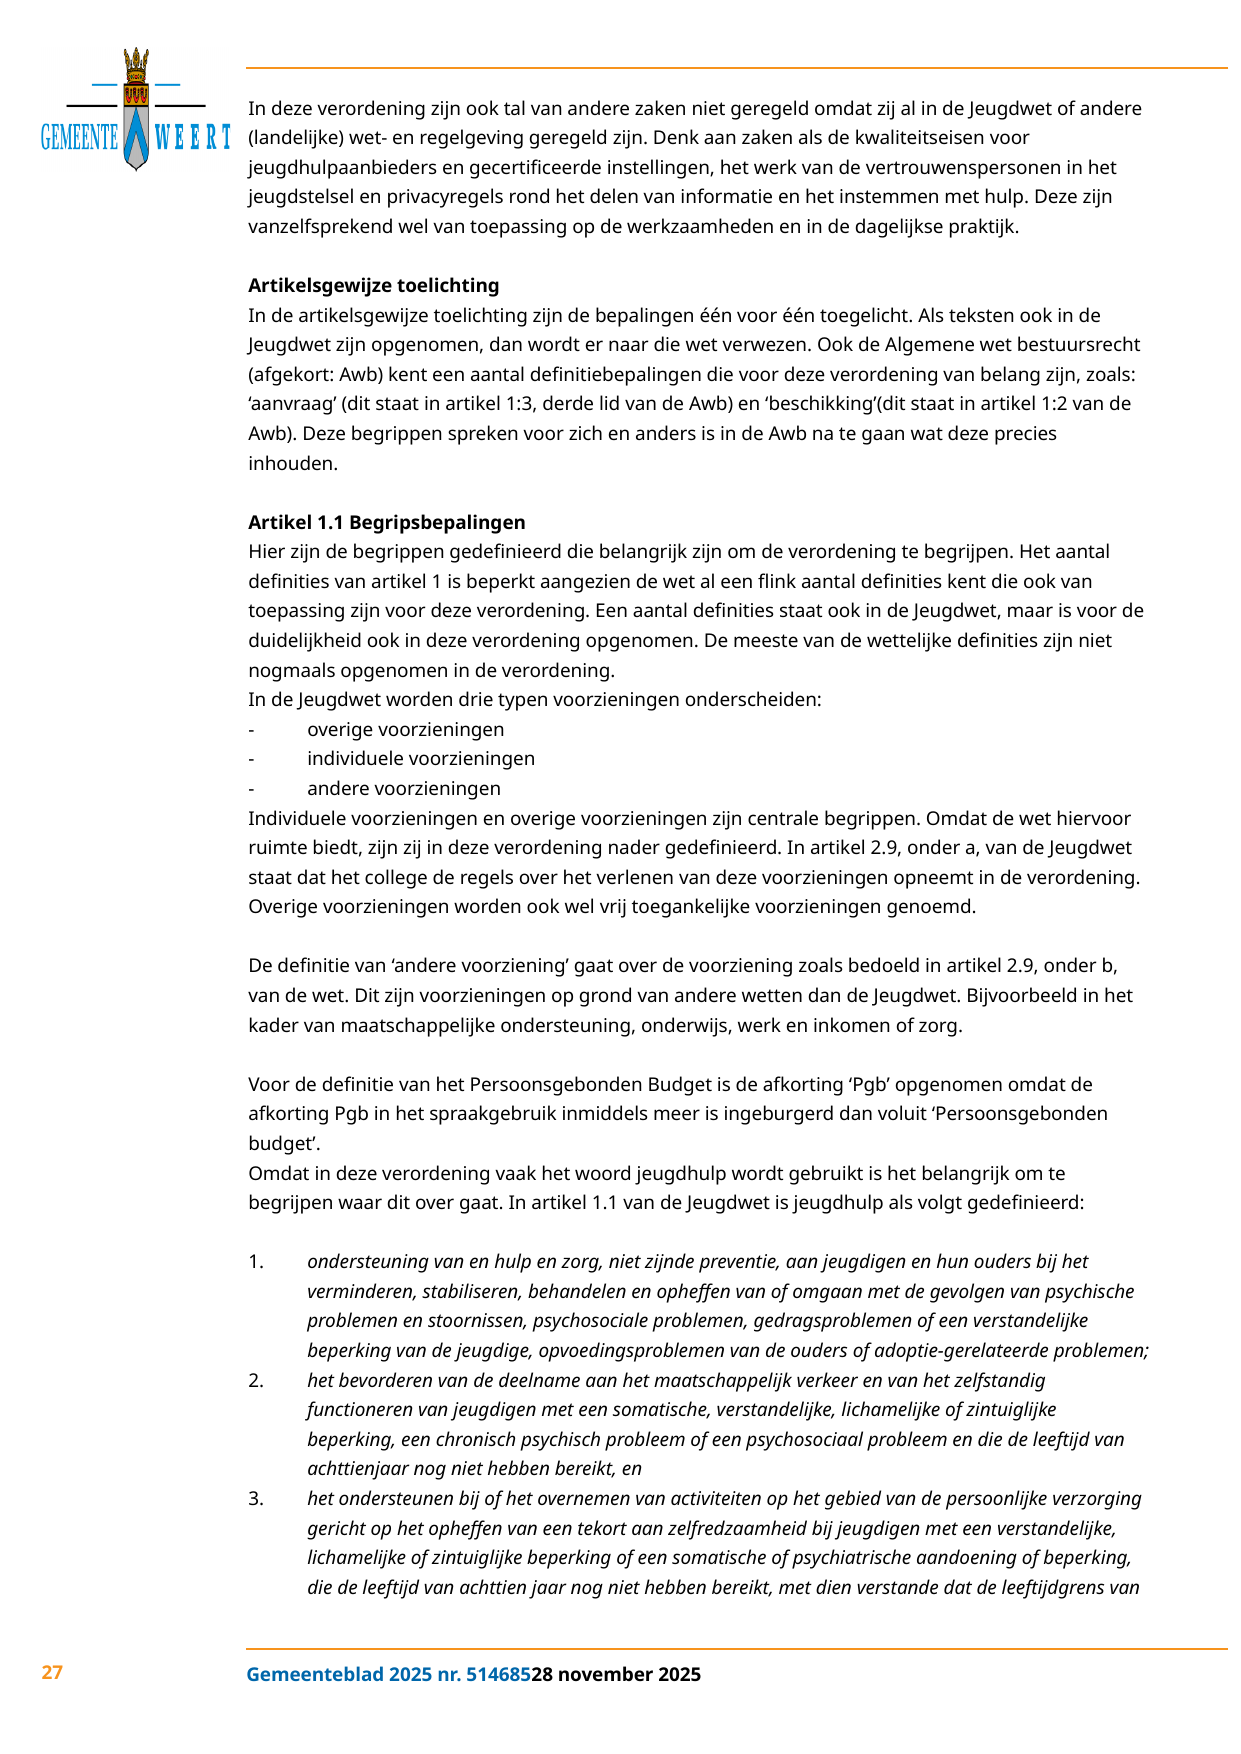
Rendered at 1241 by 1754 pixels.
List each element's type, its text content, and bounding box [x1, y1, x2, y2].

list individuele voorzieningen [248, 746, 1152, 771]
list ondersteuning van en hulp en zorg, niet zijnde preventie, aan jeugdigen en hun ouders bij het verminderen, stabiliseren, behandelen en opheffen van of omgaan met de gevolgen van psychische problemen en stoornissen, psychosociale problemen, gedragsproblemen of een verstandelijke beperking van de jeugdige, opvoedingsproblemen van de ouders of adoptie-gerelateerde problemen; [248, 1248, 1152, 1363]
text Artikel 1.1 Begripsbepalingen [248, 509, 1152, 535]
list het ondersteunen bij of het overnemen van activiteiten op het gebied van de persoonlijke verzorging gericht op het opheffen van een tekort aan zelfredzaamheid bij jeugdigen met een verstandelijke, lichamelijke of zintuiglijke beperking of een somatische of psychiatrische aandoening of beperking, die de leeftijd van achttien jaar nog niet hebben bereikt, met dien verstande dat de leeftijdgrens van [248, 1485, 1152, 1600]
text In de artikelsgewijze toelichting zijn de bepalingen één voor één toegelicht. Als teksten ook in de Jeugdwet zijn opgenomen, dan wordt er naar die wet verwezen. Ook de Algemene wet bestuursrecht (afgekort: Awb) kent een aantal definitiebepalingen die voor deze verordening van belang zijn, zoals: ‘aanvraag’ (dit staat in artikel 1:3, derde lid van de Awb) en ‘beschikking’(dit staat in artikel 1:2 van de Awb). Deze begrippen spreken voor zich en anders is in de Awb na te gaan wat deze precies inhouden. [248, 302, 1152, 476]
list het bevorderen van de deelname aan het maatschappelijk verkeer en van het zelfstandig functioneren van jeugdigen met een somatische, verstandelijke, lichamelijke of zintuiglijke beperking, een chronisch psychisch probleem of een psychosociaal probleem en die de leeftijd van achttienjaar nog niet hebben bereikt, en [248, 1367, 1152, 1481]
list andere voorzieningen [248, 775, 1152, 801]
text Hier zijn de begrippen gedefinieerd die belangrijk zijn om de verordening te begrijpen. Het aantal definities van artikel 1 is beperkt aangezien de wet al een flink aantal definities kent die ook van toepassing zijn voor deze verordening. Een aantal definities staat ook in de Jeugdwet, maar is voor de duidelijkheid ook in deze verordening opgenomen. De meeste van de wettelijke definities zijn niet nogmaals opgenomen in de verordening. [248, 538, 1152, 683]
text In deze verordening zijn ook tal van andere zaken niet geregeld omdat zij al in de Jeugdwet of andere (landelijke) wet- en regelgeving geregeld zijn. Denk aan zaken als de kwaliteitseisen voor jeugdhulpaanbieders en gecertificeerde instellingen, het werk van de vertrouwenspersonen in het jeugdstelsel en privacyregels rond het delen van informatie en het instemmen met hulp. Deze zijn vanzelfsprekend wel van toepassing op de werkzaamheden en in de dagelijkse praktijk. [248, 95, 1152, 239]
text Artikelsgewijze toelichting [248, 272, 1152, 298]
text In de Jeugdwet worden drie typen voorzieningen onderscheiden: [248, 686, 1152, 712]
text Voor de definitie van het Persoonsgebonden Budget is de afkorting ‘Pgb’ opgenomen omdat de afkorting Pgb in het spraakgebruik inmiddels meer is ingeburgerd dan voluit ‘Persoonsgebonden budget’. [248, 1071, 1152, 1156]
text Omdat in deze verordening vaak het woord jeugdhulp wordt gebruikt is het belangrijk om te begrijpen waar dit over gaat. In artikel 1.1 van de Jeugdwet is jeugdhulp als volgt gedefinieerd: [248, 1160, 1152, 1215]
text Individuele voorzieningen en overige voorzieningen zijn centrale begrippen. Omdat de wet hiervoor ruimte biedt, zijn zij in deze verordening nader gedefinieerd. In artikel 2.9, onder a, van de Jeugdwet staat dat het college de regels over het verlenen van deze voorzieningen opneemt in de verordening. Overige voorzieningen worden ook wel vrij toegankelijke voorzieningen genoemd. [248, 805, 1152, 919]
list overige voorzieningen [248, 716, 1152, 742]
picture [41, 47, 231, 172]
text De definitie van ‘andere voorziening’ gaat over de voorziening zoals bedoeld in artikel 2.9, onder b, van de wet. Dit zijn voorzieningen op grond van andere wetten dan de Jeugdwet. Bijvoorbeeld in het kader van maatschappelijke ondersteuning, onderwijs, werk en inkomen of zorg. [248, 953, 1152, 1038]
